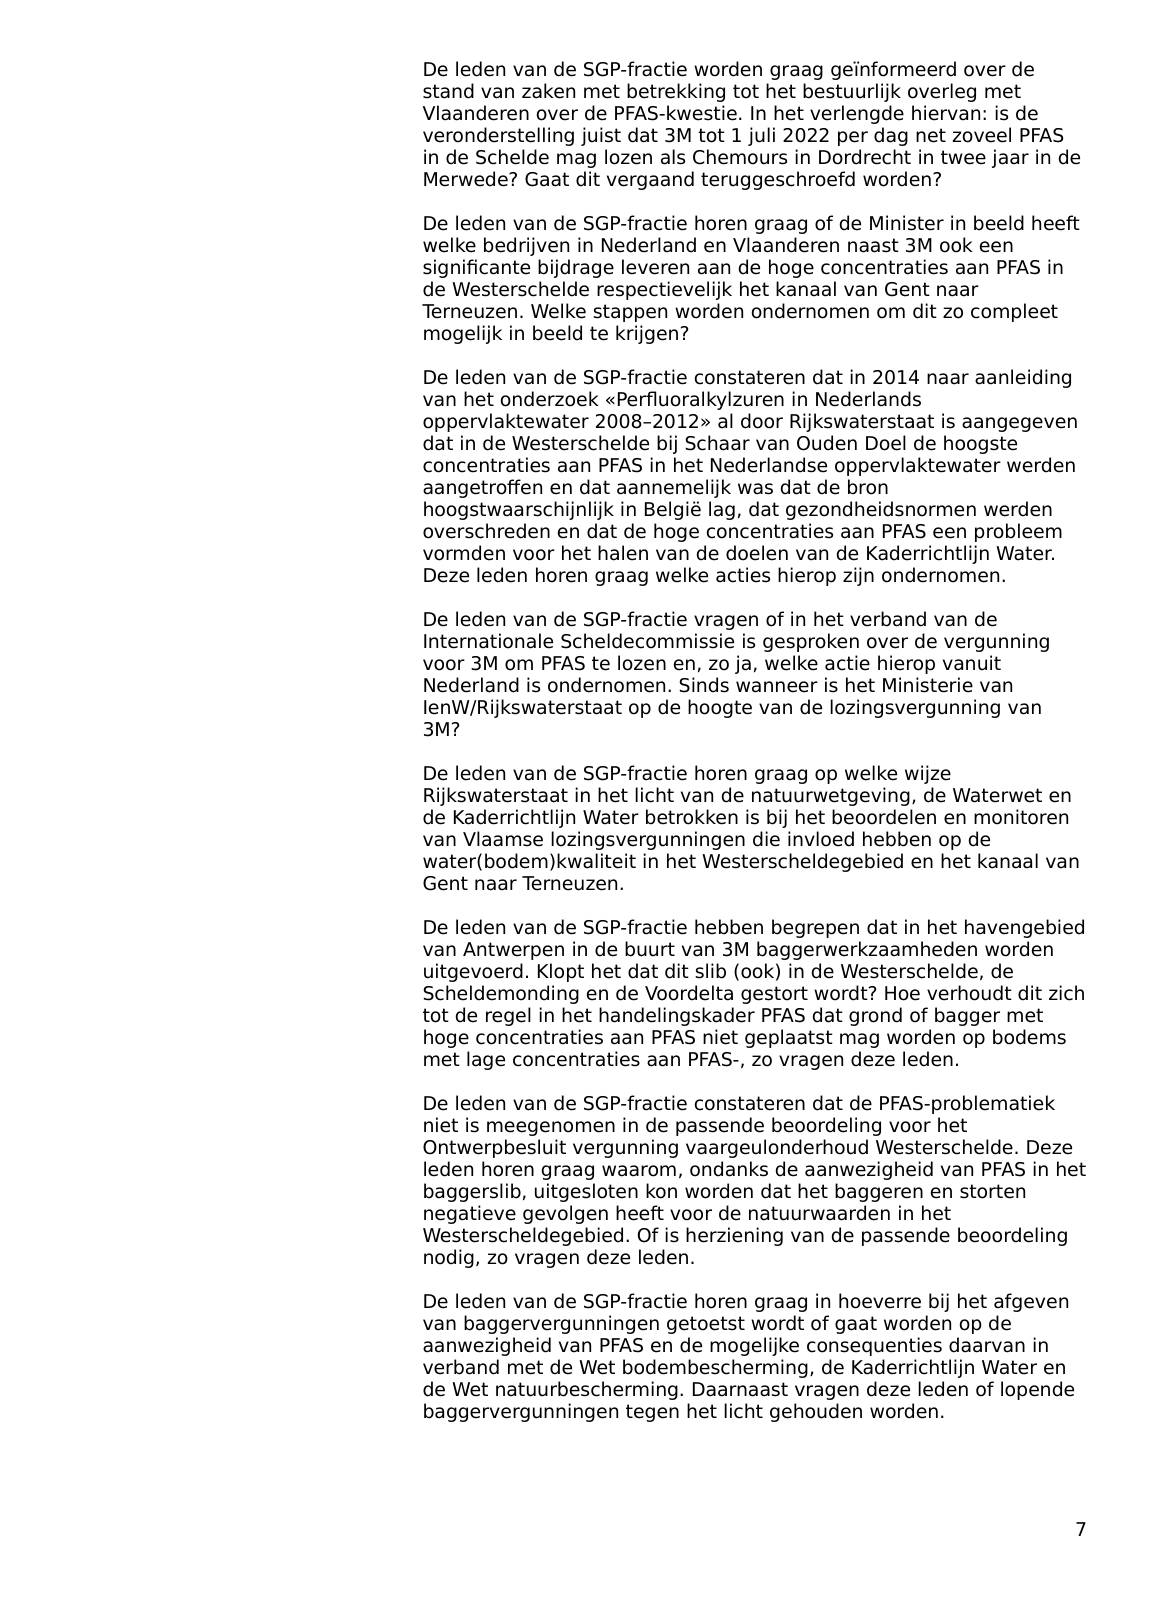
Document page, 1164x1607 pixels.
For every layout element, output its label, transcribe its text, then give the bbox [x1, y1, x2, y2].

text De leden van de SGP-fractie worden graag geïnformeerd over de stand van zaken met betrekking tot het bestuurlijk overleg met Vlaanderen over de PFAS-kwestie. In het verlengde hiervan: is de veronderstelling juist dat 3M tot 1 juli 2022 per dag net zoveel PFAS in de Schelde mag lozen als Chemours in Dordrecht in twee jaar in de Merwede? Gaat dit vergaand teruggeschroefd worden? [422, 59, 1087, 191]
text De leden van de SGP-fractie horen graag of de Minister in beeld heeft welke bedrijven in Nederland en Vlaanderen naast 3M ook een significante bijdrage leveren aan de hoge concentraties aan PFAS in de Westerschelde respectievelijk het kanaal van Gent naar Terneuzen. Welke stappen worden ondernomen om dit zo compleet mogelijk in beeld te krijgen? [422, 213, 1087, 345]
text De leden van de SGP-fractie hebben begrepen dat in het havengebied van Antwerpen in de buurt van 3M baggerwerkzaamheden worden uitgevoerd. Klopt het dat dit slib (ook) in de Westerschelde, de Scheldemonding en de Voordelta gestort wordt? Hoe verhoudt dit zich tot de regel in het handelingskader PFAS dat grond of bagger met hoge concentraties aan PFAS niet geplaatst mag worden op bodems met lage concentraties aan PFAS-, zo vragen deze leden. [422, 917, 1087, 1071]
text De leden van de SGP-fractie horen graag in hoeverre bij het afgeven van baggervergunningen getoetst wordt of gaat worden op de aanwezigheid van PFAS en de mogelijke consequenties daarvan in verband met de Wet bodembescherming, de Kaderrichtlijn Water en de Wet natuurbescherming. Daarnaast vragen deze leden of lopende baggervergunningen tegen het licht gehouden worden. [422, 1291, 1087, 1423]
text De leden van de SGP-fractie horen graag op welke wijze Rijkswaterstaat in het licht van de natuurwetgeving, de Waterwet en de Kaderrichtlijn Water betrokken is bij het beoordelen en monitoren van Vlaamse lozingsvergunningen die invloed hebben op de water(bodem)kwaliteit in het Westerscheldegebied en het kanaal van Gent naar Terneuzen. [422, 763, 1087, 895]
text De leden van de SGP-fractie constateren dat in 2014 naar aanleiding van het onderzoek «Perfluoralkylzuren in Nederlands oppervlaktewater 2008–2012» al door Rijkswaterstaat is aangegeven dat in de Westerschelde bij Schaar van Ouden Doel de hoogste concentraties aan PFAS in het Nederlandse oppervlaktewater werden aangetroffen en dat aannemelijk was dat de bron hoogstwaarschijnlijk in België lag, dat gezondheidsnormen werden overschreden en dat de hoge concentraties aan PFAS een probleem vormden voor het halen van de doelen van de Kaderrichtlijn Water. Deze leden horen graag welke acties hierop zijn ondernomen. [422, 367, 1087, 587]
text De leden van de SGP-fractie vragen of in het verband van de Internationale Scheldecommissie is gesproken over de vergunning voor 3M om PFAS te lozen en, zo ja, welke actie hierop vanuit Nederland is ondernomen. Sinds wanneer is het Ministerie van IenW/Rijkswaterstaat op de hoogte van de lozingsvergunning van 3M? [422, 609, 1087, 741]
text De leden van de SGP-fractie constateren dat de PFAS-problematiek niet is meegenomen in de passende beoordeling voor het Ontwerpbesluit vergunning vaargeulonderhoud Westerschelde. Deze leden horen graag waarom, ondanks de aanwezigheid van PFAS in het baggerslib, uitgesloten kon worden dat het baggeren en storten negatieve gevolgen heeft voor de natuurwaarden in het Westerscheldegebied. Of is herziening van de passende beoordeling nodig, zo vragen deze leden. [422, 1093, 1087, 1269]
